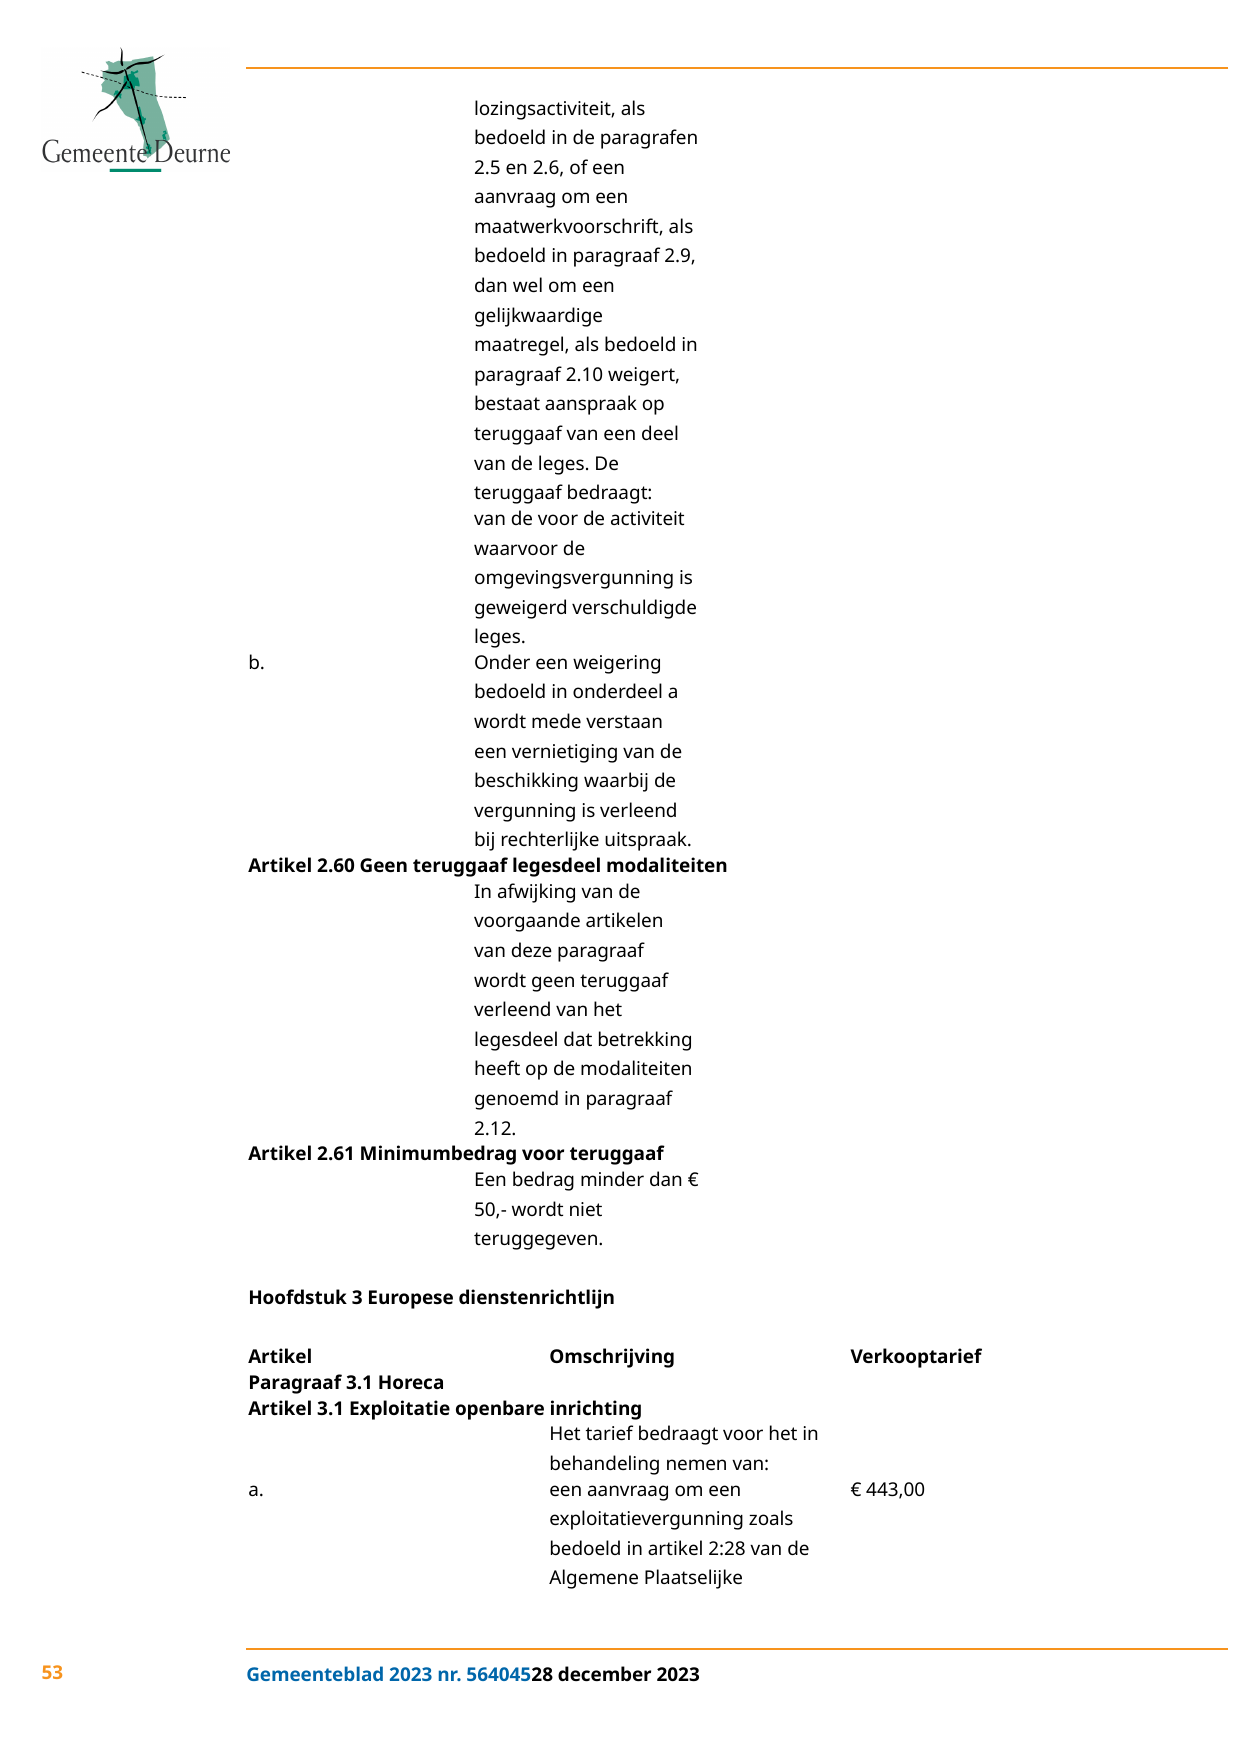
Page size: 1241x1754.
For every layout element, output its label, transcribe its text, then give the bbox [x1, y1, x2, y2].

table_cell [926, 853, 1152, 878]
table_cell In afwijking van de voorgaande artikelen van deze paragraaf wordt geen teruggaaf verleend van het legesdeel dat betrekking heeft op de modaliteiten genoemd in paragraaf 2.12. [474, 878, 700, 1141]
table_cell Het tarief bedraagt voor het in behandeling nemen van: [549, 1420, 850, 1476]
table_cell [248, 878, 474, 1141]
table_header Artikel [248, 1343, 549, 1369]
table_cell [248, 1166, 474, 1251]
table_cell [248, 1420, 549, 1476]
table_cell [926, 878, 1152, 1141]
table_cell Artikel 2.61 Minimumbedrag voor teruggaaf [248, 1141, 926, 1166]
text Hoofdstuk 3 Europese dienstenrichtlijn [248, 1284, 1152, 1310]
table_cell Artikel 3.1 Exploitatie openbare inrichting [248, 1395, 1152, 1420]
picture [41, 47, 231, 172]
table_cell Paragraaf 3.1 Horeca [248, 1369, 1152, 1395]
table_cell Een bedrag minder dan € 50,- wordt niet teruggegeven. [474, 1166, 700, 1251]
table_cell [700, 649, 926, 852]
table_cell [248, 505, 474, 649]
table_cell [850, 1420, 1152, 1476]
table_cell [926, 505, 1152, 649]
table_cell [248, 95, 474, 505]
table_cell [926, 1141, 1152, 1166]
table_cell Onder een weigering bedoeld in onderdeel a wordt mede verstaan een vernietiging van de beschikking waarbij de vergunning is verleend bij rechterlijke uitspraak. [474, 649, 700, 852]
table_cell Artikel 2.60 Geen teruggaaf legesdeel modaliteiten [248, 853, 926, 878]
table_cell [700, 1166, 926, 1251]
table_cell [926, 95, 1152, 505]
table_cell [700, 505, 926, 649]
table_cell [926, 1166, 1152, 1251]
table_cell van de voor de activiteit waarvoor de omgevingsvergunning is geweigerd verschuldigde leges. [474, 505, 700, 649]
table_cell [700, 878, 926, 1141]
table_cell a. [248, 1476, 549, 1590]
table_cell € 443,00 [850, 1476, 1152, 1590]
table_header Verkooptarief [850, 1343, 1152, 1369]
table_cell [700, 95, 926, 505]
table_cell b. [248, 649, 474, 852]
table_cell lozingsactiviteit, als bedoeld in de paragrafen 2.5 en 2.6, of een aanvraag om een maatwerkvoorschrift, als bedoeld in paragraaf 2.9, dan wel om een gelijkwaardige maatregel, als bedoeld in paragraaf 2.10 weigert, bestaat aanspraak op teruggaaf van een deel van de leges. De teruggaaf bedraagt: [474, 95, 700, 505]
table_header Omschrijving [549, 1343, 850, 1369]
table_cell [926, 649, 1152, 852]
table_cell een aanvraag om een exploitatievergunning zoals bedoeld in artikel 2:28 van de Algemene Plaatselijke [549, 1476, 850, 1590]
